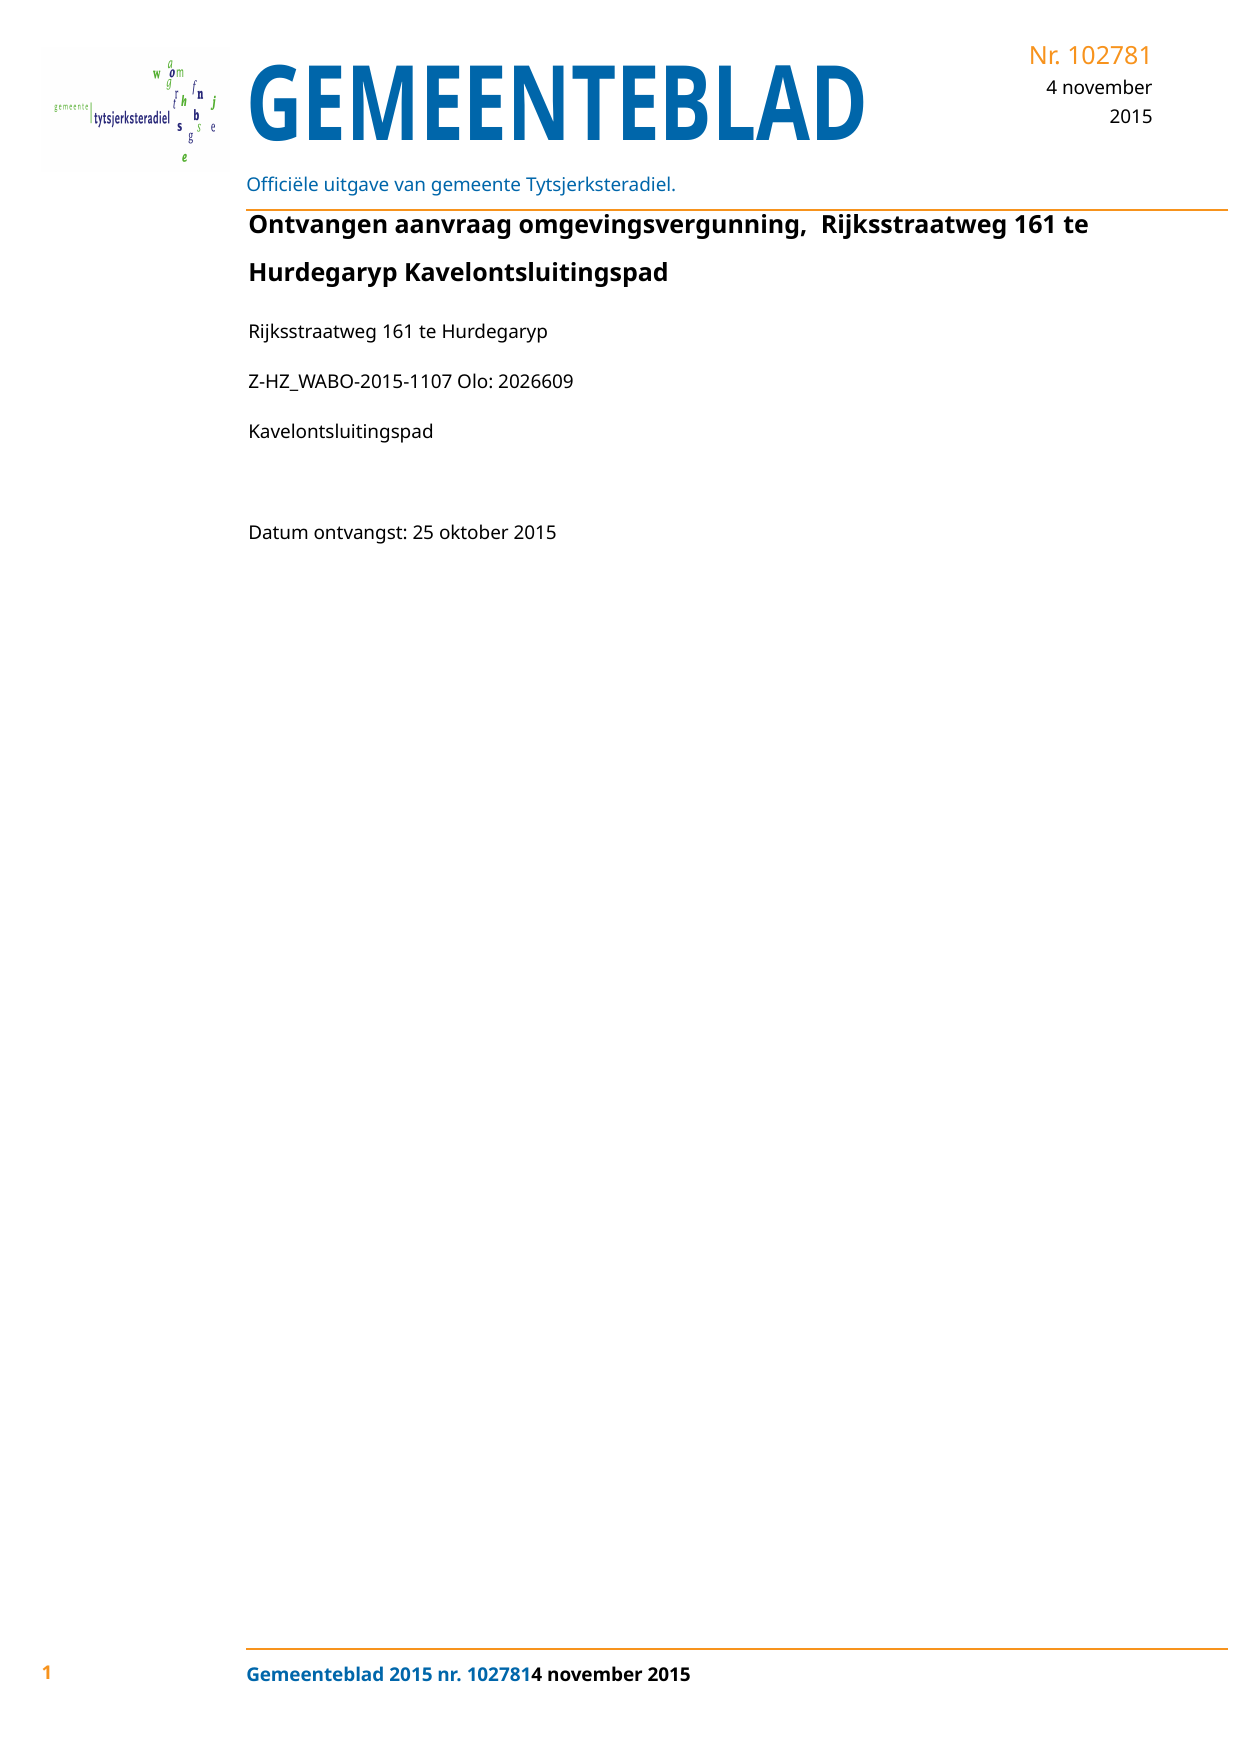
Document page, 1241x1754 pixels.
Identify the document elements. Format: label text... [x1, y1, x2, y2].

text Datum ontvangst: 25 oktober 2015 [248, 519, 1152, 545]
text Ontvangen aanvraag omgevingsvergunning, Rijksstraatweg 161 te Hurdegaryp Kavelontsluitingspad [248, 211, 1152, 288]
picture [41, 47, 231, 172]
text Kavelontsluitingspad [248, 419, 1152, 444]
text Z-HZ_WABO-2015-1107 Olo: 2026609 [248, 368, 1152, 394]
text Rijksstraatweg 161 te Hurdegaryp [248, 318, 1152, 344]
